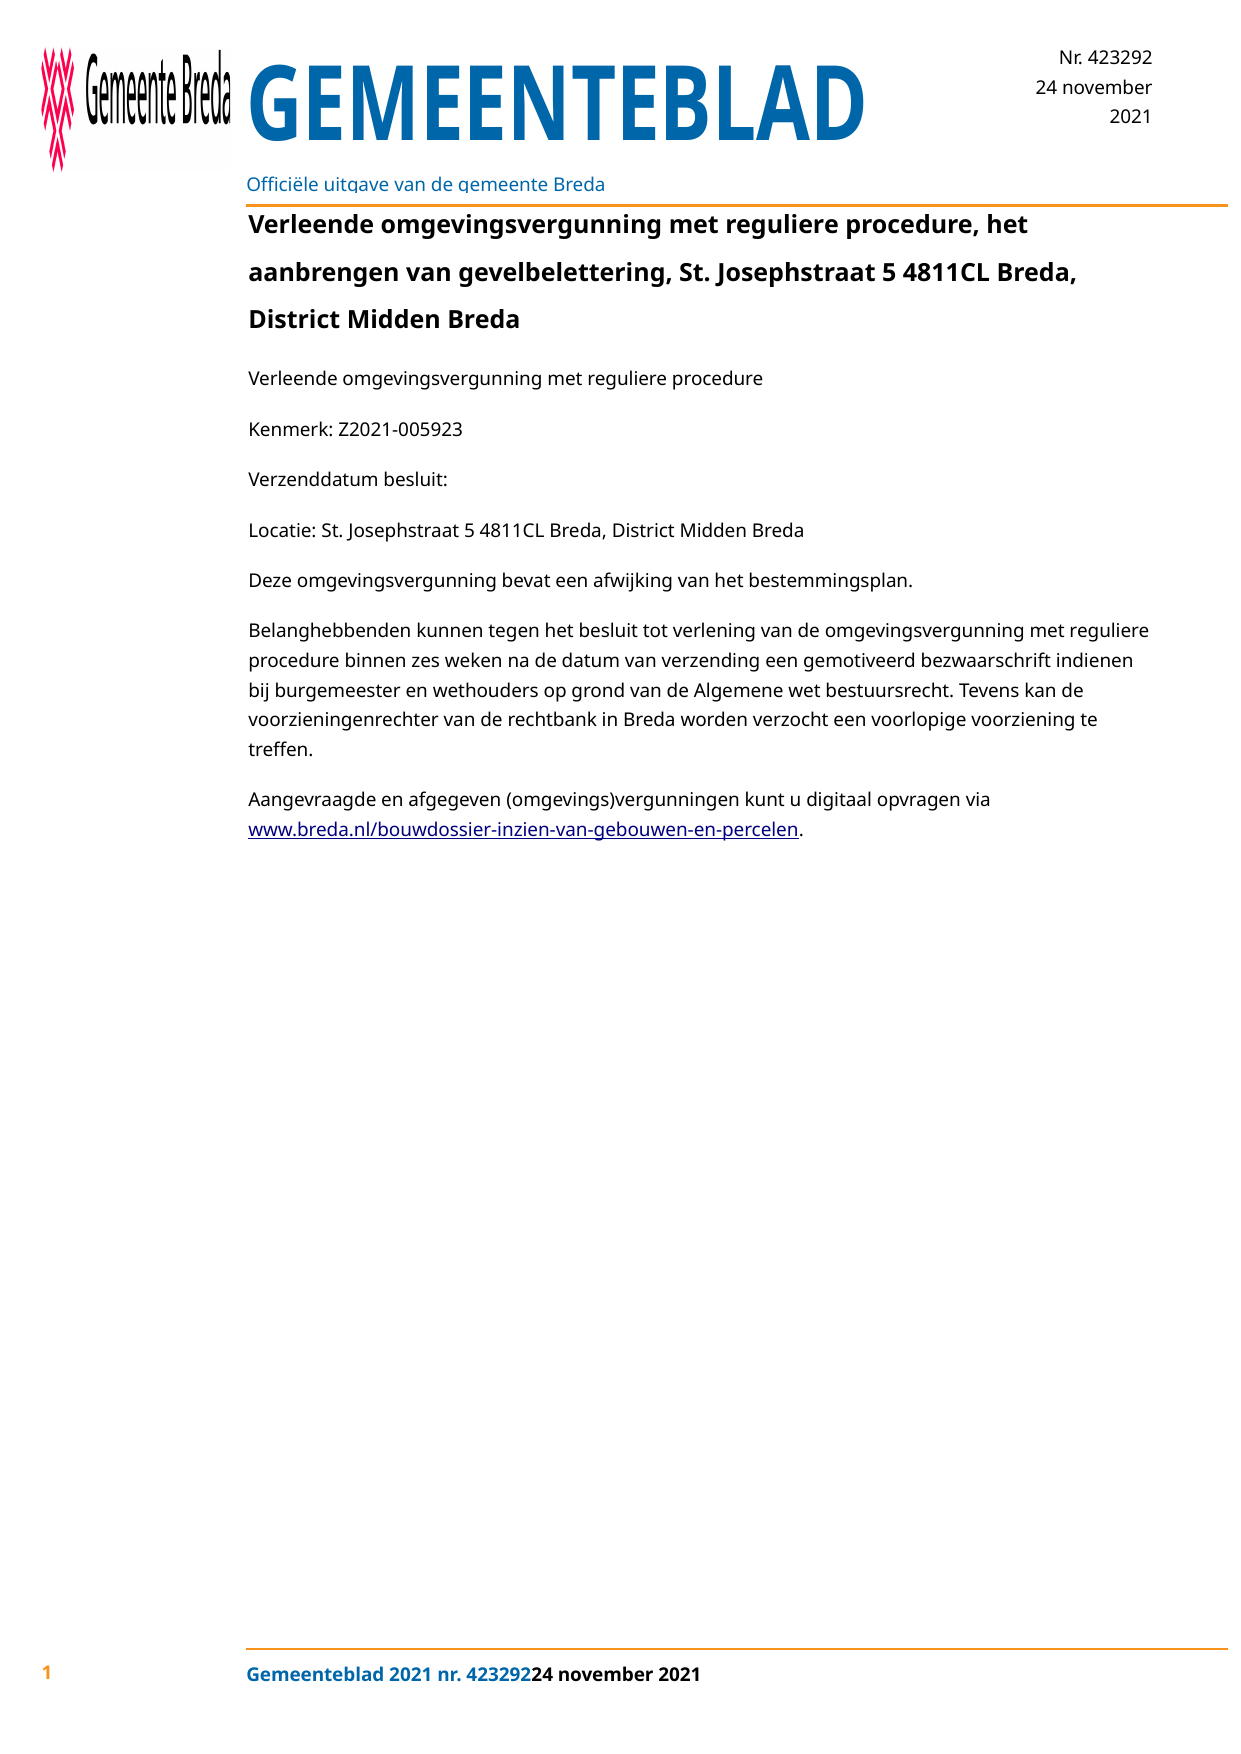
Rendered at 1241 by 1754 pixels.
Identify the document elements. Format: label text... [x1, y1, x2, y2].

text Locatie: St. Josephstraat 5 4811CL Breda, District Midden Breda [248, 517, 1152, 542]
text Kenmerk: Z2021-005923 [248, 416, 1152, 442]
text Verleende omgevingsvergunning met reguliere procedure [248, 366, 1152, 391]
text Aangevraagde en afgegeven (omgevings)vergunningen kunt u digitaal opvragen via www.breda.nl/bouwdossier-inzien-van-gebouwen-en-percelen. [248, 786, 1152, 842]
text Verzenddatum besluit: [248, 466, 1152, 492]
picture [41, 47, 231, 172]
text Verleende omgevingsvergunning met reguliere procedure, het aanbrengen van gevelbelettering, St. Josephstraat 5 4811CL Breda, District Midden Breda [248, 207, 1152, 336]
text Deze omgevingsvergunning bevat een afwijking van het bestemmingsplan. [248, 567, 1152, 593]
text Belanghebbenden kunnen tegen het besluit tot verlening van de omgevingsvergunning met reguliere procedure binnen zes weken na de datum van verzending een gemotiveerd bezwaarschrift indienen bij burgemeester en wethouders op grond van de Algemene wet bestuursrecht. Tevens kan de voorzieningenrechter van de rechtbank in Breda worden verzocht een voorlopige voorziening te treffen. [248, 618, 1152, 762]
